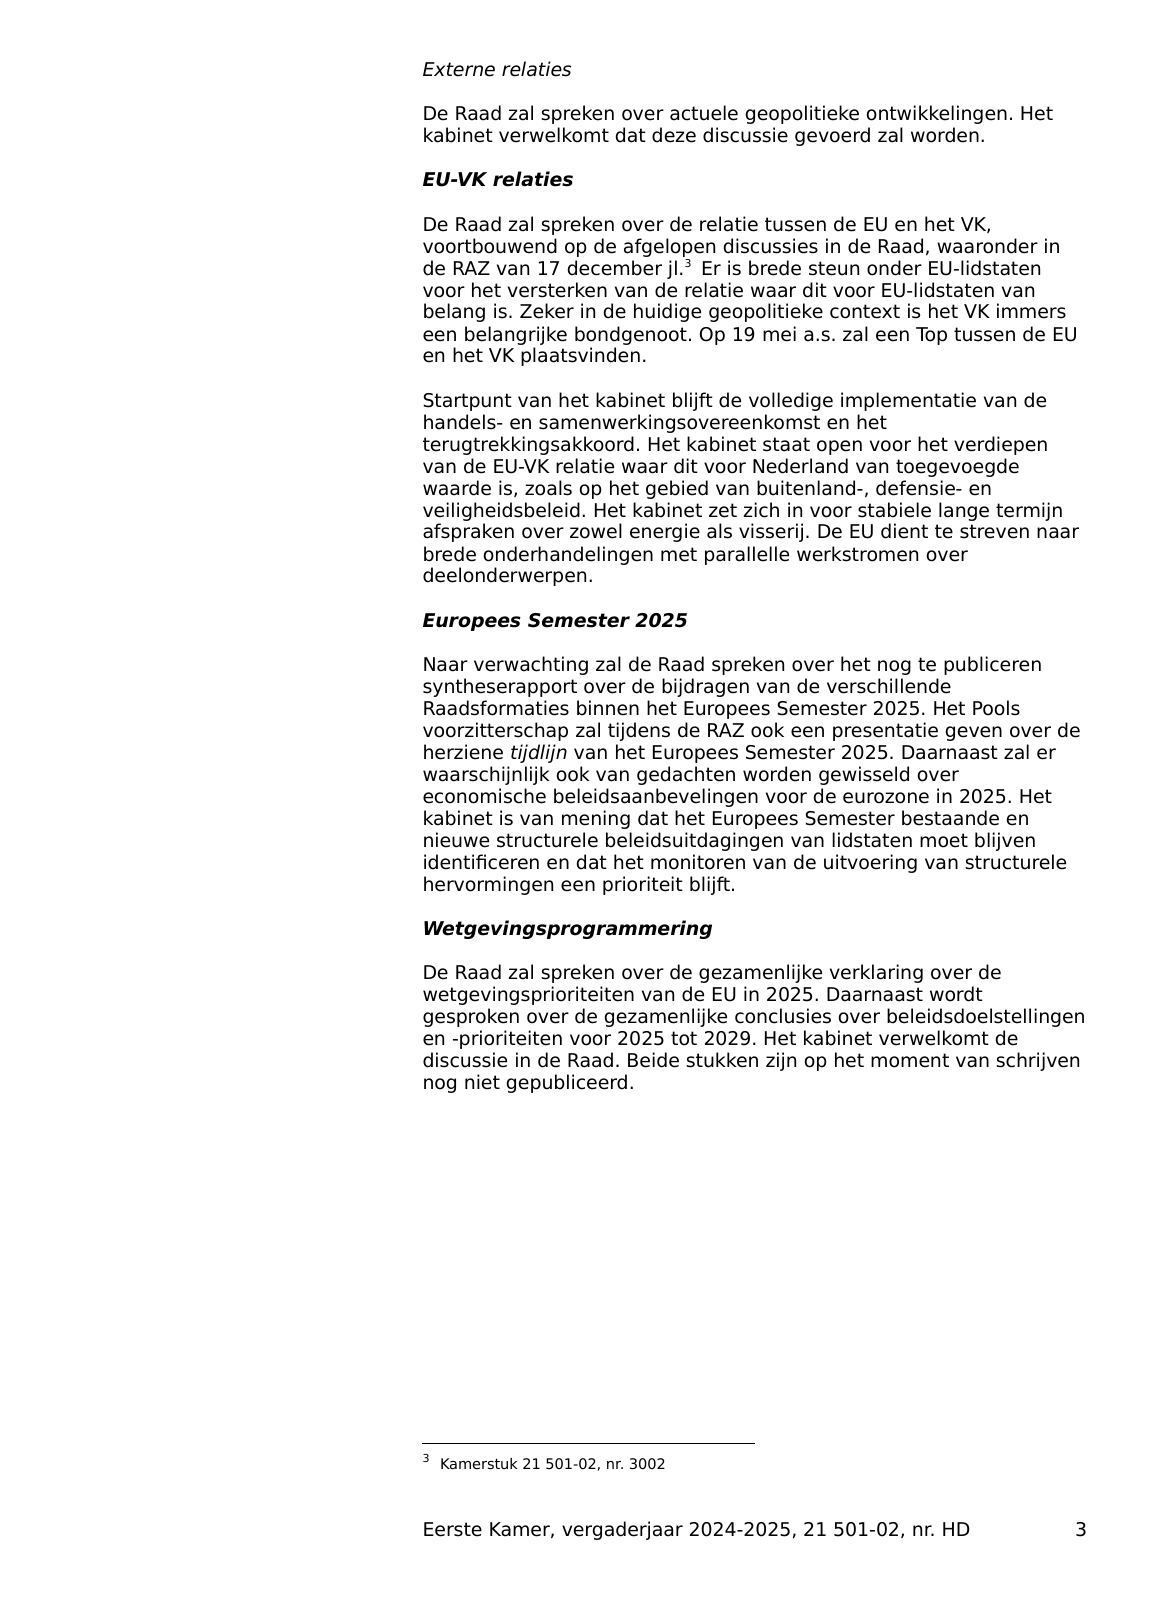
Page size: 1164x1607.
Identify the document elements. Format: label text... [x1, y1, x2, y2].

text Startpunt van het kabinet blijft de volledige implementatie van de handels- en samenwerkingsovereenkomst en het terugtrekkingsakkoord. Het kabinet staat open voor het verdiepen van de EU-VK relatie waar dit voor Nederland van toegevoegde waarde is, zoals op het gebied van buitenland-, defensie- en veiligheidsbeleid. Het kabinet zet zich in voor stabiele lange termijn afspraken over zowel energie als visserij. De EU dient te streven naar brede onderhandelingen met parallelle werkstromen over deelonderwerpen. [422, 389, 1087, 587]
subtitle EU-VK relaties [422, 169, 1087, 191]
text De Raad zal spreken over actuele geopolitieke ontwikkelingen. Het kabinet verwelkomt dat deze discussie gevoerd zal worden. [422, 103, 1087, 147]
text Naar verwachting zal de Raad spreken over het nog te publiceren syntheserapport over de bijdragen van de verschillende Raadsformaties binnen het Europees Semester 2025. Het Pools voorzitterschap zal tijdens de RAZ ook een presentatie geven over de herziene tijdlijn van het Europees Semester 2025. Daarnaast zal er waarschijnlijk ook van gedachten worden gewisseld over economische beleidsaanbevelingen voor de eurozone in 2025. Het kabinet is van mening dat het Europees Semester bestaande en nieuwe structurele beleidsuitdagingen van lidstaten moet blijven identificeren en dat het monitoren van de uitvoering van structurele hervormingen een prioriteit blijft. [422, 654, 1087, 896]
subtitle Wetgevingsprogrammering [422, 918, 1087, 940]
subtitle Europees Semester 2025 [422, 609, 1087, 632]
text De Raad zal spreken over de relatie tussen de EU en het VK, voortbouwend op de afgelopen discussies in de Raad, waaronder in de RAZ van 17 december jl. Er is brede steun onder EU-lidstaten voor het versterken van de relatie waar dit voor EU-lidstaten van belang is. Zeker in de huidige geopolitieke context is het VK immers een belangrijke bondgenoot. Op 19 mei a.s. zal een Top tussen de EU en het VK plaatsvinden. [422, 213, 1087, 367]
text Kamerstuk 21 501-02, nr. 3002 [422, 1452, 1087, 1474]
text De Raad zal spreken over de gezamenlijke verklaring over de wetgevingsprioriteiten van de EU in 2025. Daarnaast wordt gesproken over de gezamenlijke conclusies over beleidsdoelstellingen en -prioriteiten voor 2025 tot 2029. Het kabinet verwelkomt de discussie in de Raad. Beide stukken zijn op het moment van schrijven nog niet gepubliceerd. [422, 962, 1087, 1094]
subtitle Externe relaties [422, 59, 1087, 81]
